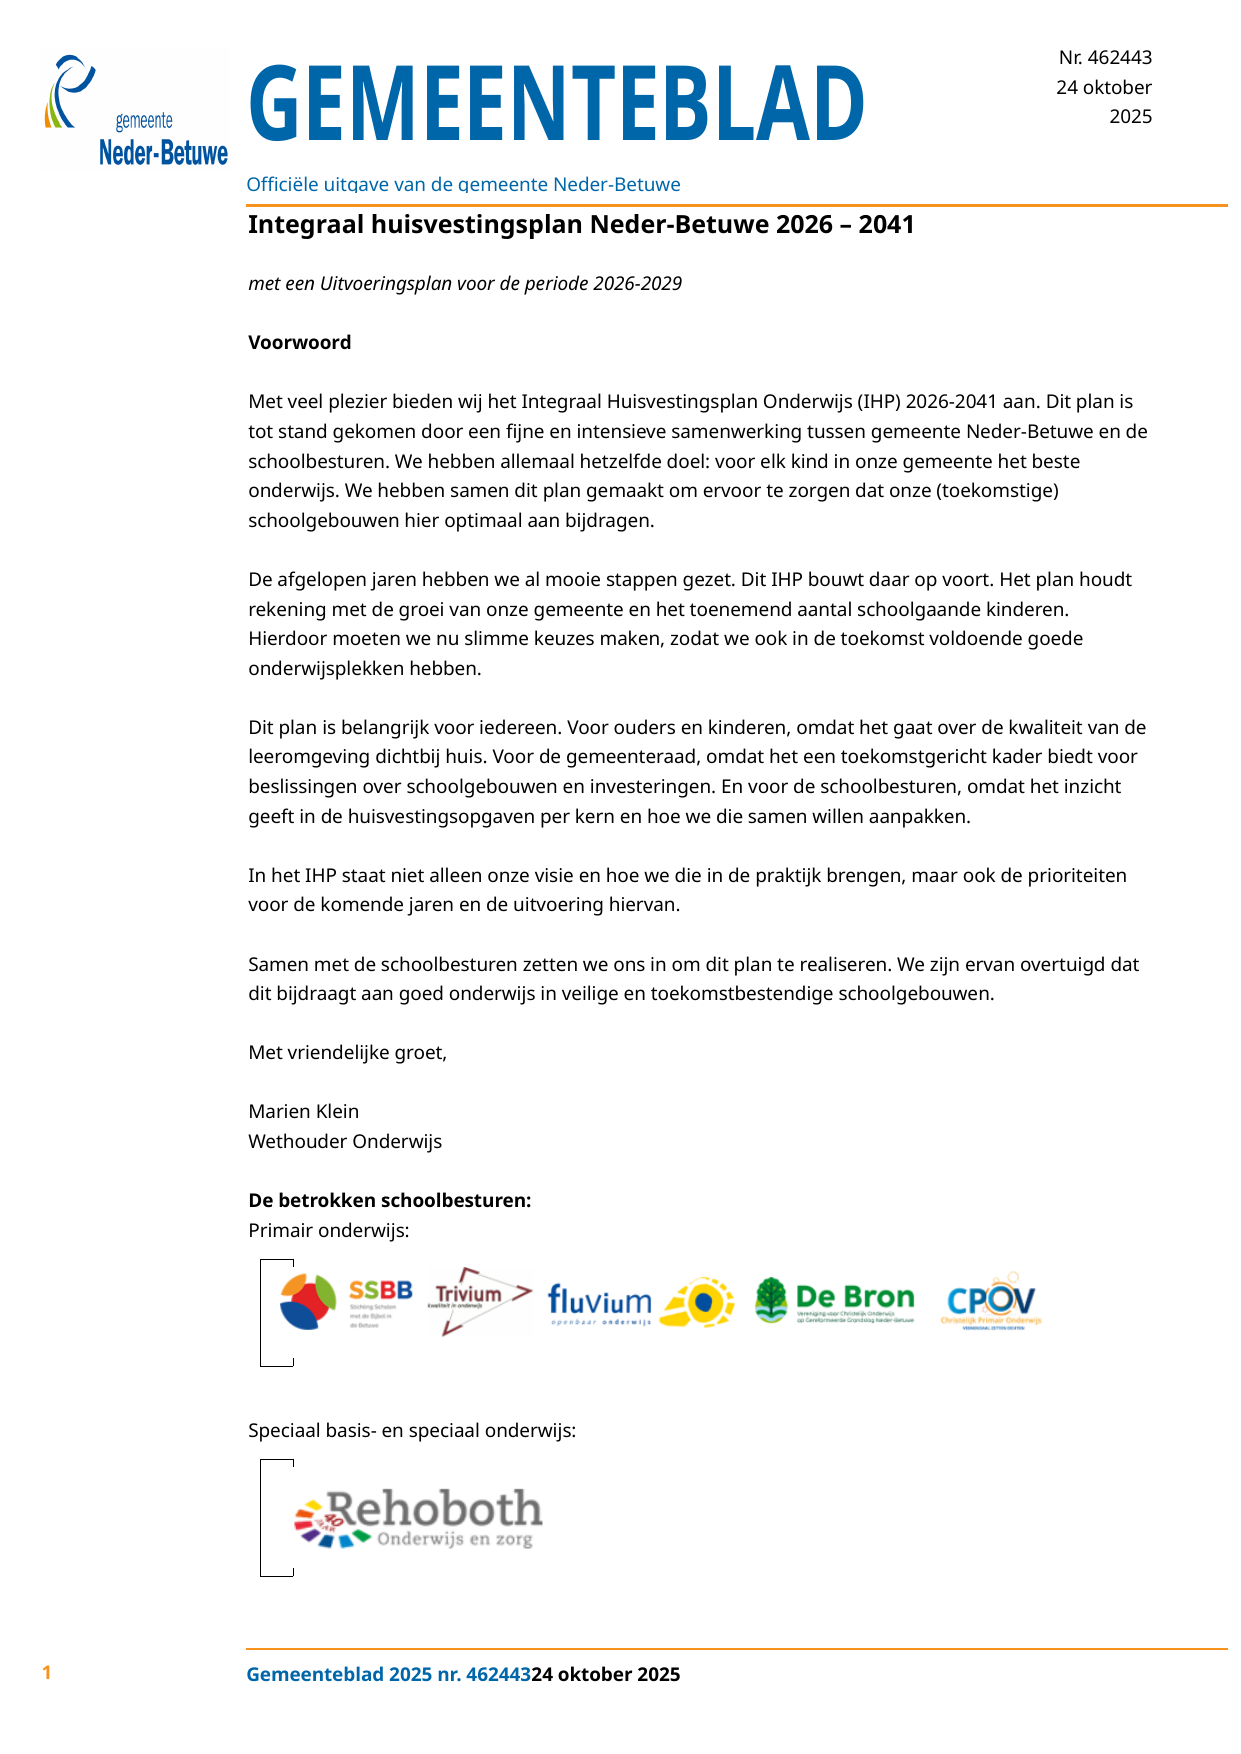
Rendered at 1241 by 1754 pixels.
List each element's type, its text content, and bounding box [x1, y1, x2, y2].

text Met veel plezier bieden wij het Integraal Huisvestingsplan Onderwijs (IHP) 2026-2041 aan. Dit plan is tot stand gekomen door een fijne en intensieve samenwerking tussen gemeente Neder-Betuwe en de schoolbesturen. We hebben allemaal hetzelfde doel: voor elk kind in onze gemeente het beste onderwijs. We hebben samen dit plan gemaakt om ervoor te zorgen dat onze (toekomstige) schoolgebouwen hier optimaal aan bijdragen. [248, 389, 1152, 533]
picture [268, 1267, 1096, 1358]
text Met vriendelijke groet, [248, 1039, 1152, 1065]
picture [41, 47, 231, 172]
text Speciaal basis- en speciaal onderwijs: [248, 1417, 1152, 1443]
text Integraal huisvestingsplan Neder-Betuwe 2026 – 2041 [248, 207, 1152, 241]
text De betrokken schoolbesturen: [248, 1187, 1152, 1213]
text Primair onderwijs: [248, 1217, 1152, 1243]
text Marien Klein [248, 1099, 1152, 1124]
text Voorwoord [248, 329, 1152, 355]
text Wethouder Onderwijs [248, 1128, 1152, 1154]
text Dit plan is belangrijk voor iedereen. Voor ouders en kinderen, omdat het gaat over de kwaliteit van de leeromgeving dichtbij huis. Voor de gemeenteraad, omdat het een toekomstgericht kader biedt voor beslissingen over schoolgebouwen en investeringen. En voor de schoolbesturen, omdat het inzicht geeft in de huisvestingsopgaven per kern en hoe we die samen willen aanpakken. [248, 714, 1152, 828]
picture [268, 1467, 683, 1568]
text In het IHP staat niet alleen onze visie en hoe we die in de praktijk brengen, maar ook de prioriteiten voor de komende jaren en de uitvoering hiervan. [248, 862, 1152, 917]
text Samen met de schoolbesturen zetten we ons in om dit plan te realiseren. We zijn ervan overtuigd dat dit bijdraagt aan goed onderwijs in veilige en toekomstbestendige schoolgebouwen. [248, 951, 1152, 1006]
text De afgelopen jaren hebben we al mooie stappen gezet. Dit IHP bouwt daar op voort. Het plan houdt rekening met de groei van onze gemeente en het toenemend aantal schoolgaande kinderen. Hierdoor moeten we nu slimme keuzes maken, zodat we ook in de toekomst voldoende goede onderwijsplekken hebben. [248, 566, 1152, 681]
text met een Uitvoeringsplan voor de periode 2026-2029 [248, 270, 1152, 296]
